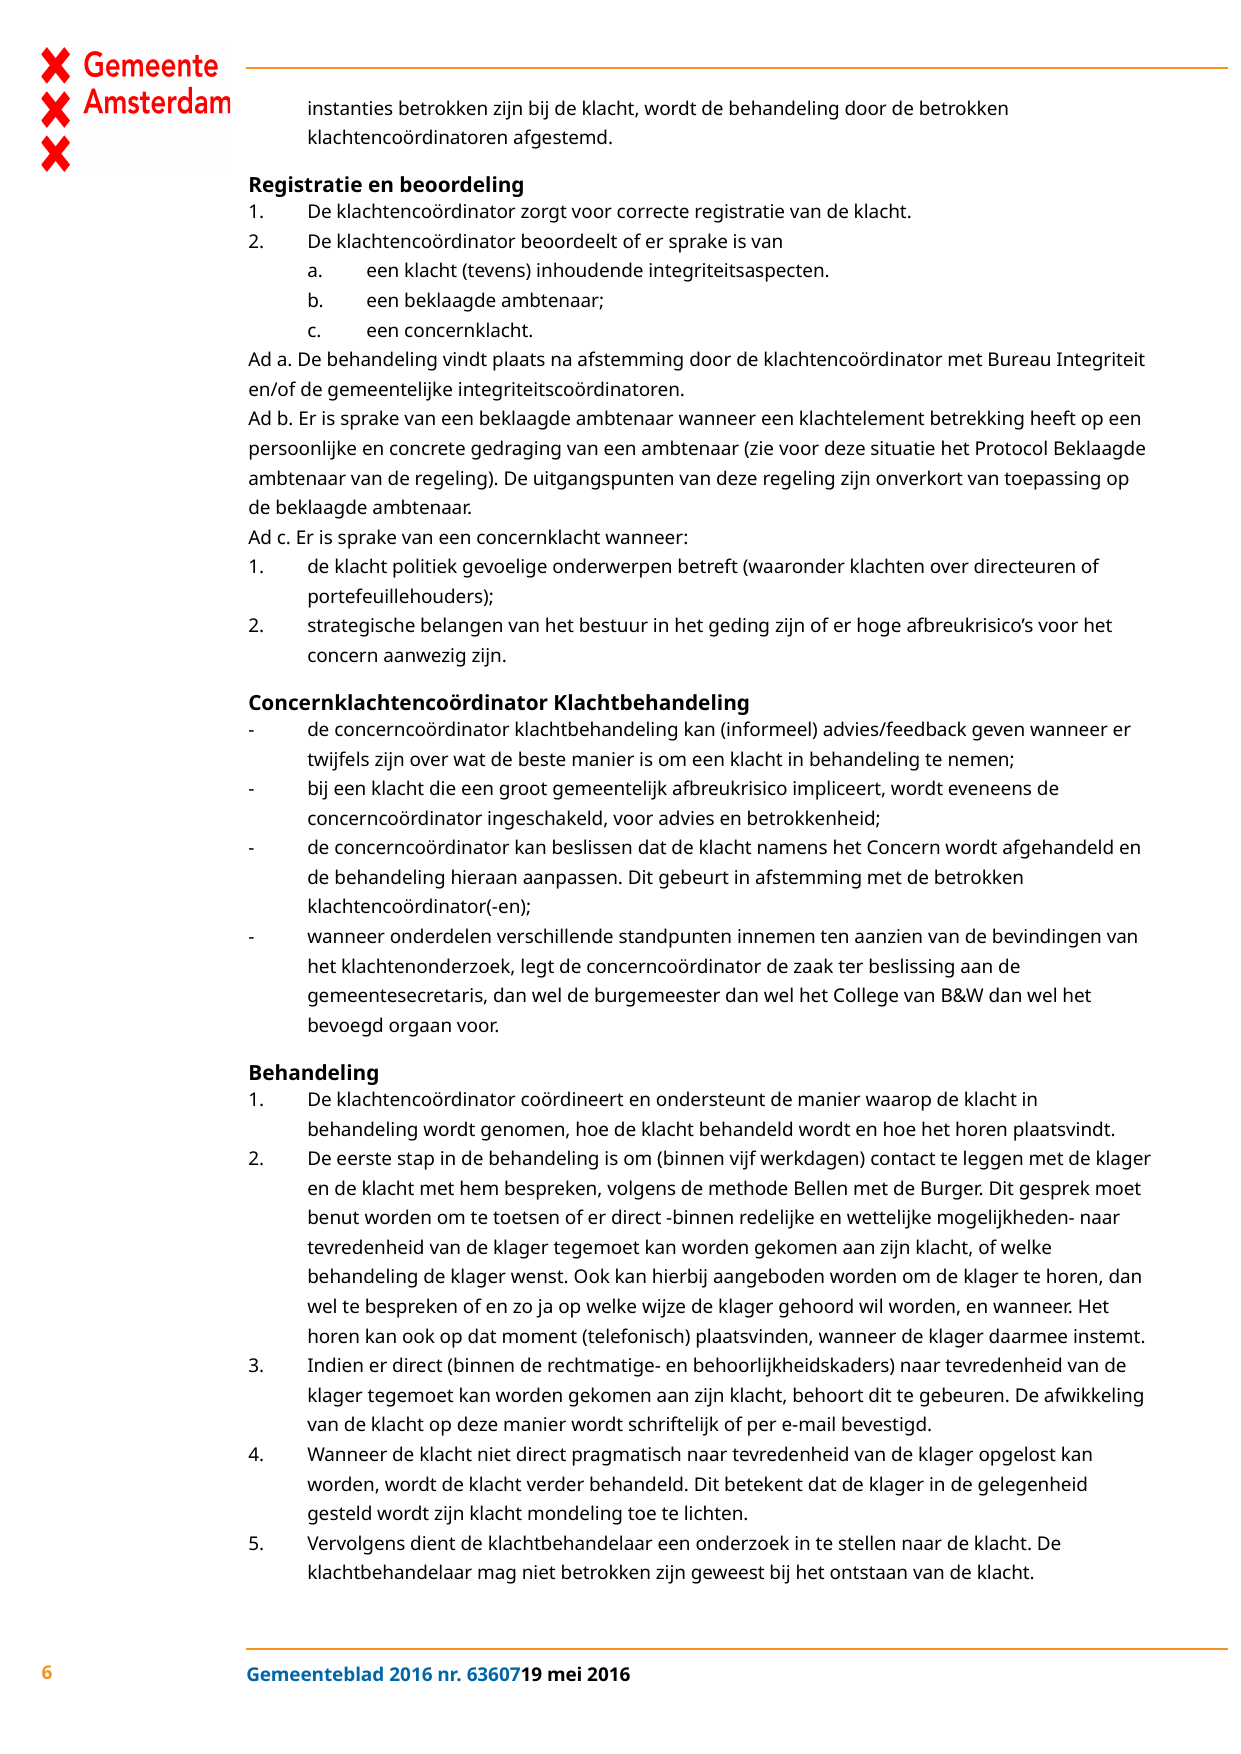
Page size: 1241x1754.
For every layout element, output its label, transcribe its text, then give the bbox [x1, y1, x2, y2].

text Ad c. Er is sprake van een concernklacht wanneer: [248, 524, 1152, 549]
text Behandeling [248, 1058, 1152, 1086]
text Concernklachtencoördinator Klachtbehandeling [248, 688, 1152, 716]
list strategische belangen van het bestuur in het geding zijn of er hoge afbreukrisico’s voor het concern aanwezig zijn. [248, 613, 1152, 668]
picture [41, 47, 231, 172]
list een beklaagde ambtenaar; [307, 287, 1152, 313]
list De eerste stap in de behandeling is om (binnen vijf werkdagen) contact te leggen met de klager en de klacht met hem bespreken, volgens de methode Bellen met de Burger. Dit gesprek moet benut worden om te toetsen of er direct -binnen redelijke en wettelijke mogelijkheden- naar tevredenheid van de klager tegemoet kan worden gekomen aan zijn klacht, of welke behandeling de klager wenst. Ook kan hierbij aangeboden worden om de klager te horen, dan wel te bespreken of en zo ja op welke wijze de klager gehoord wil worden, en wanneer. Het horen kan ook op dat moment (telefonisch) plaatsvinden, wanneer de klager daarmee instemt. [248, 1145, 1152, 1348]
list de klacht politiek gevoelige onderwerpen betreft (waaronder klachten over directeuren of portefeuillehouders); [248, 553, 1152, 609]
list een klacht (tevens) inhoudende integriteitsaspecten. [307, 258, 1152, 283]
list de concerncoördinator klachtbehandeling kan (informeel) advies/feedback geven wanneer er twijfels zijn over wat de beste manier is om een klacht in behandeling te nemen; [248, 716, 1152, 772]
text Ad a. De behandeling vindt plaats na afstemming door de klachtencoördinator met Bureau Integriteit en/of de gemeentelijke integriteitscoördinatoren. [248, 346, 1152, 402]
list een concernklacht. [307, 317, 1152, 342]
list Vervolgens dient de klachtbehandelaar een onderzoek in te stellen naar de klacht. De klachtbehandelaar mag niet betrokken zijn geweest bij het ontstaan van de klacht. [248, 1530, 1152, 1585]
text Ad b. Er is sprake van een beklaagde ambtenaar wanneer een klachtelement betrekking heeft op een persoonlijke en concrete gedraging van een ambtenaar (zie voor deze situatie het Protocol Beklaagde ambtenaar van de regeling). De uitgangspunten van deze regeling zijn onverkort van toepassing op de beklaagde ambtenaar. [248, 406, 1152, 520]
list Indien er direct (binnen de rechtmatige- en behoorlijkheidskaders) naar tevredenheid van de klager tegemoet kan worden gekomen aan zijn klacht, behoort dit te gebeuren. De afwikkeling van de klacht op deze manier wordt schriftelijk of per e-mail bevestigd. [248, 1352, 1152, 1437]
list instanties betrokken zijn bij de klacht, wordt de behandeling door de betrokken klachtencoördinatoren afgestemd. [248, 95, 1152, 150]
list bij een klacht die een groot gemeentelijk afbreukrisico impliceert, wordt eveneens de concerncoördinator ingeschakeld, voor advies en betrokkenheid; [248, 775, 1152, 831]
text Registratie en beoordeling [248, 170, 1152, 198]
list de concerncoördinator kan beslissen dat de klacht namens het Concern wordt afgehandeld en de behandeling hieraan aanpassen. Dit gebeurt in afstemming met de betrokken klachtencoördinator(-en); [248, 834, 1152, 919]
list De klachtencoördinator coördineert en ondersteunt de manier waarop de klacht in behandeling wordt genomen, hoe de klacht behandeld wordt en hoe het horen plaatsvindt. [248, 1086, 1152, 1141]
list De klachtencoördinator zorgt voor correcte registratie van de klacht. [248, 198, 1152, 224]
list De klachtencoördinator beoordeelt of er sprake is van [248, 228, 1152, 254]
list Wanneer de klacht niet direct pragmatisch naar tevredenheid van de klager opgelost kan worden, wordt de klacht verder behandeld. Dit betekent dat de klager in de gelegenheid gesteld wordt zijn klacht mondeling toe te lichten. [248, 1441, 1152, 1526]
list wanneer onderdelen verschillende standpunten innemen ten aanzien van de bevindingen van het klachtenonderzoek, legt de concerncoördinator de zaak ter beslissing aan de gemeentesecretaris, dan wel de burgemeester dan wel het College van B&W dan wel het bevoegd orgaan voor. [248, 923, 1152, 1038]
